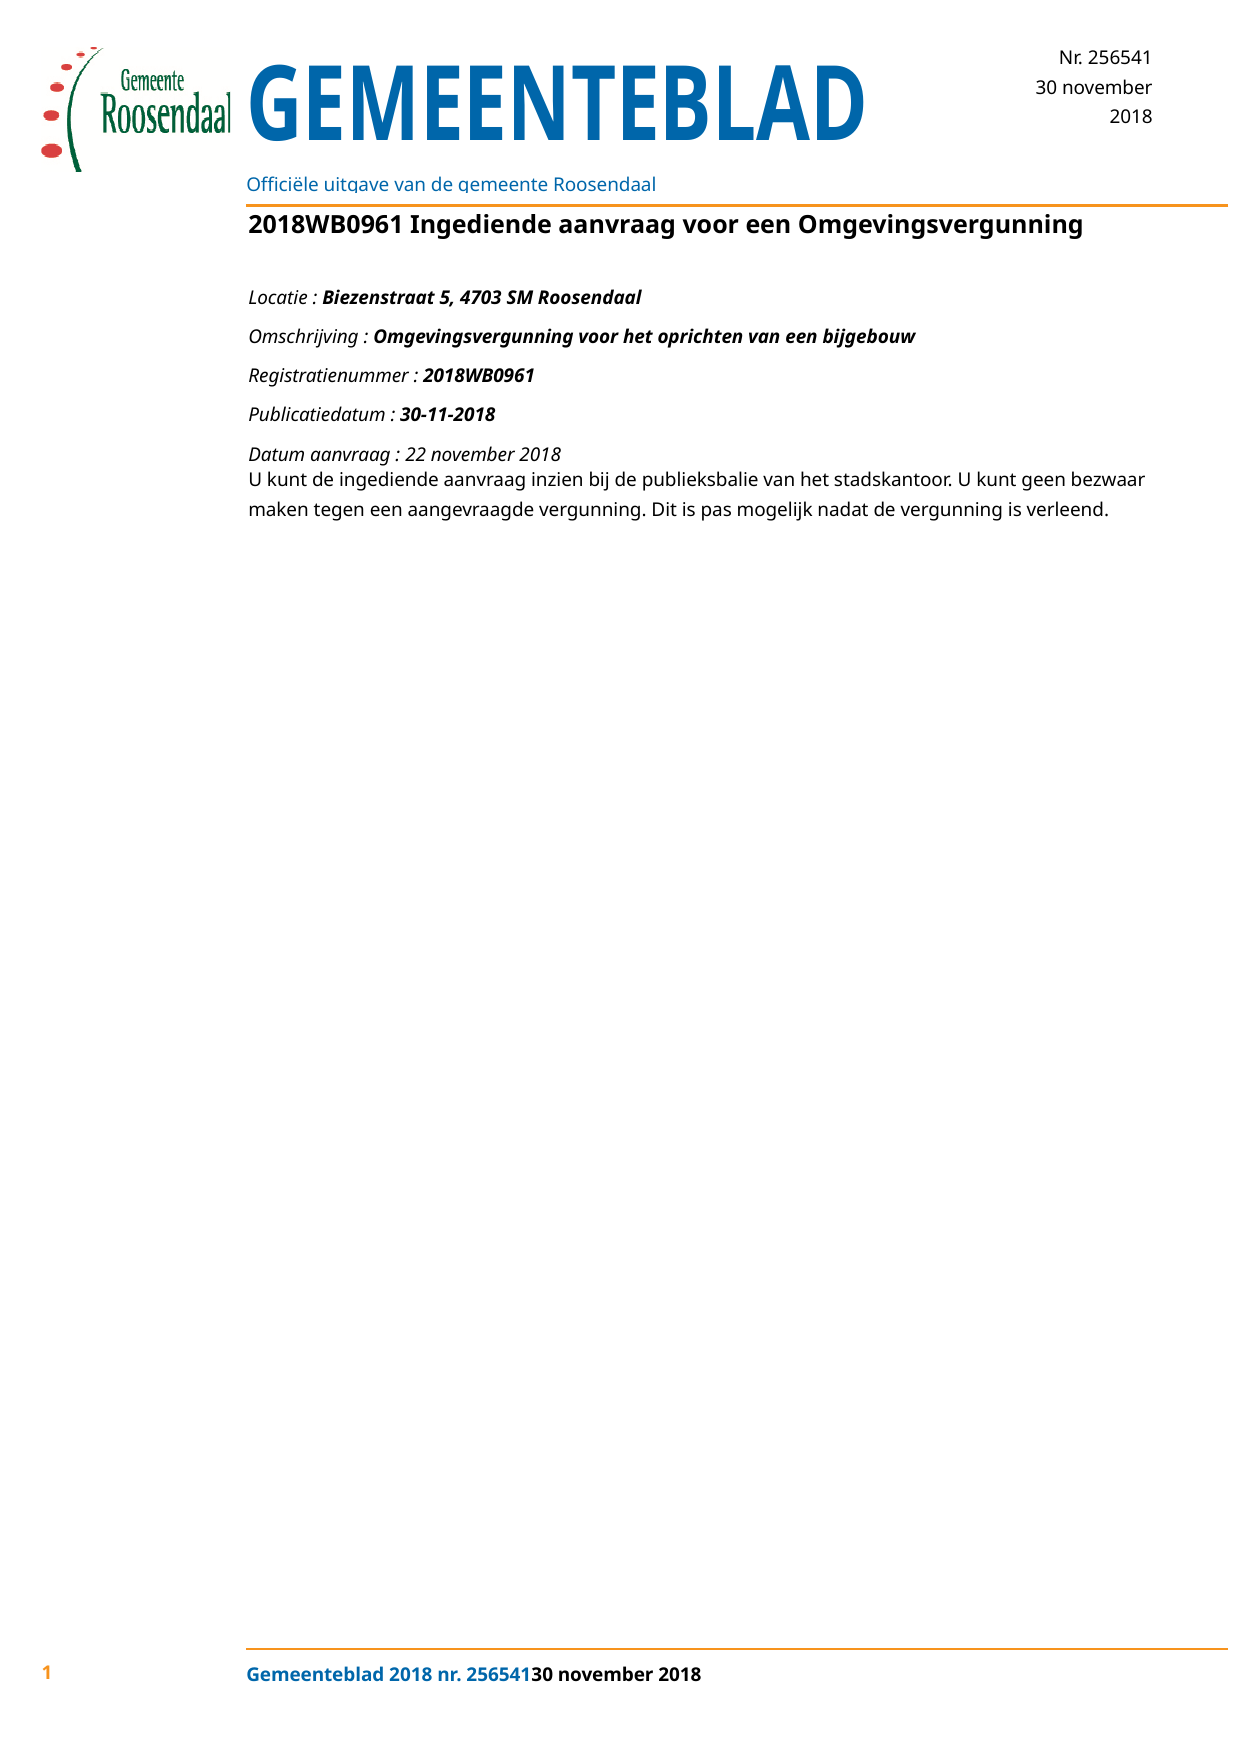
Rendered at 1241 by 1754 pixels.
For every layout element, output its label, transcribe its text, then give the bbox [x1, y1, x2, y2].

text 2018WB0961 Ingediende aanvraag voor een Omgevingsvergunning [248, 207, 1152, 241]
text Datum aanvraag : 22 november 2018 [248, 441, 1152, 467]
text Locatie : Biezenstraat 5, 4703 SM Roosendaal [248, 284, 1152, 309]
text Publicatiedatum : 30-11-2018 [248, 402, 1152, 427]
text Omschrijving : Omgevingsvergunning voor het oprichten van een bijgebouw [248, 323, 1152, 349]
picture [41, 47, 231, 172]
text U kunt de ingediende aanvraag inzien bij de publieksbalie van het stadskantoor. U kunt geen bezwaar maken tegen een aangevraagde vergunning. Dit is pas mogelijk nadat de vergunning is verleend. [248, 467, 1152, 522]
text Registratienummer : 2018WB0961 [248, 362, 1152, 388]
